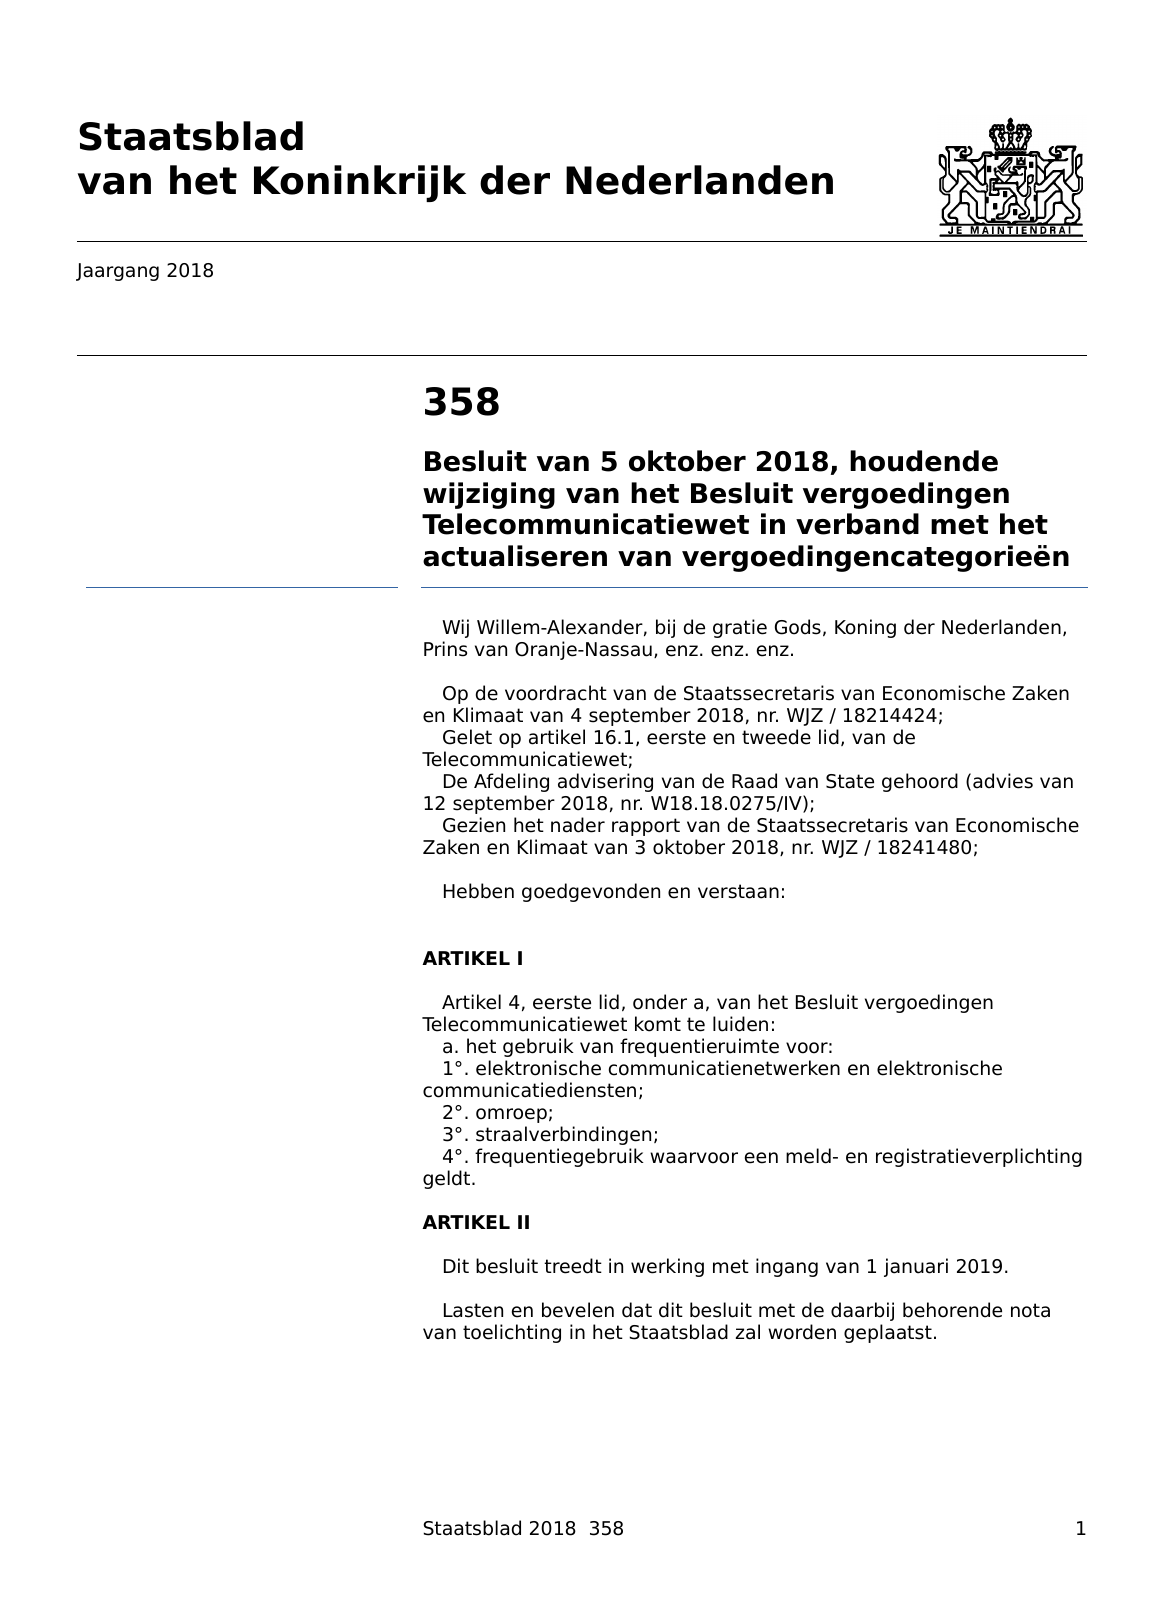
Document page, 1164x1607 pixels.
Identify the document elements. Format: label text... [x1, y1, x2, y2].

table_header Staatsblad van het Koninkrijk der Nederlanden [77, 100, 886, 241]
text Gezien het nader rapport van de Staatssecretaris van Economische Zaken en Klimaat van 3 oktober 2018, nr. WJZ / 18241480; [422, 815, 1087, 859]
text 4°. frequentiegebruik waarvoor een meld- en registratieverplichting geldt. [422, 1146, 1087, 1190]
text De Afdeling advisering van de Raad van State gehoord (advies van 12 september 2018, nr. W18.18.0275/IV); [422, 771, 1087, 815]
table_header [886, 100, 1087, 241]
text 3°. straalverbindingen; [422, 1124, 1087, 1146]
text Dit besluit treedt in werking met ingang van 1 januari 2019. [422, 1256, 1087, 1278]
picture [936, 115, 1087, 240]
text Hebben goedgevonden en verstaan: [422, 881, 1087, 903]
subtitle 358 [422, 381, 1087, 424]
subtitle ARTIKEL I [422, 948, 1087, 970]
text Op de voordracht van de Staatssecretaris van Economische Zaken en Klimaat van 4 september 2018, nr. WJZ / 18214424; [422, 683, 1087, 727]
subtitle ARTIKEL II [422, 1212, 1087, 1234]
text Besluit van 5 oktober 2018, houdende wijziging van het Besluit vergoedingen Telecommunicatiewet in verband met het actualiseren van vergoedingencategorieën [422, 447, 1087, 573]
text Lasten en bevelen dat dit besluit met de daarbij behorende nota van toelichting in het Staatsblad zal worden geplaatst. [422, 1300, 1087, 1344]
text Artikel 4, eerste lid, onder a, van het Besluit vergoedingen Telecommunicatiewet komt te luiden: [422, 992, 1087, 1036]
text Gelet op artikel 16.1, eerste en tweede lid, van de Telecommunicatiewet; [422, 727, 1087, 771]
text Wij Willem-Alexander, bij de gratie Gods, Koning der Nederlanden, Prins van Oranje-Nassau, enz. enz. enz. [422, 617, 1087, 661]
text a. het gebruik van frequentieruimte voor: [422, 1036, 1087, 1058]
table_cell Jaargang 2018 [77, 242, 1087, 355]
text 1°. elektronische communicatienetwerken en elektronische communicatiediensten; [422, 1058, 1087, 1102]
text 2°. omroep; [422, 1102, 1087, 1124]
